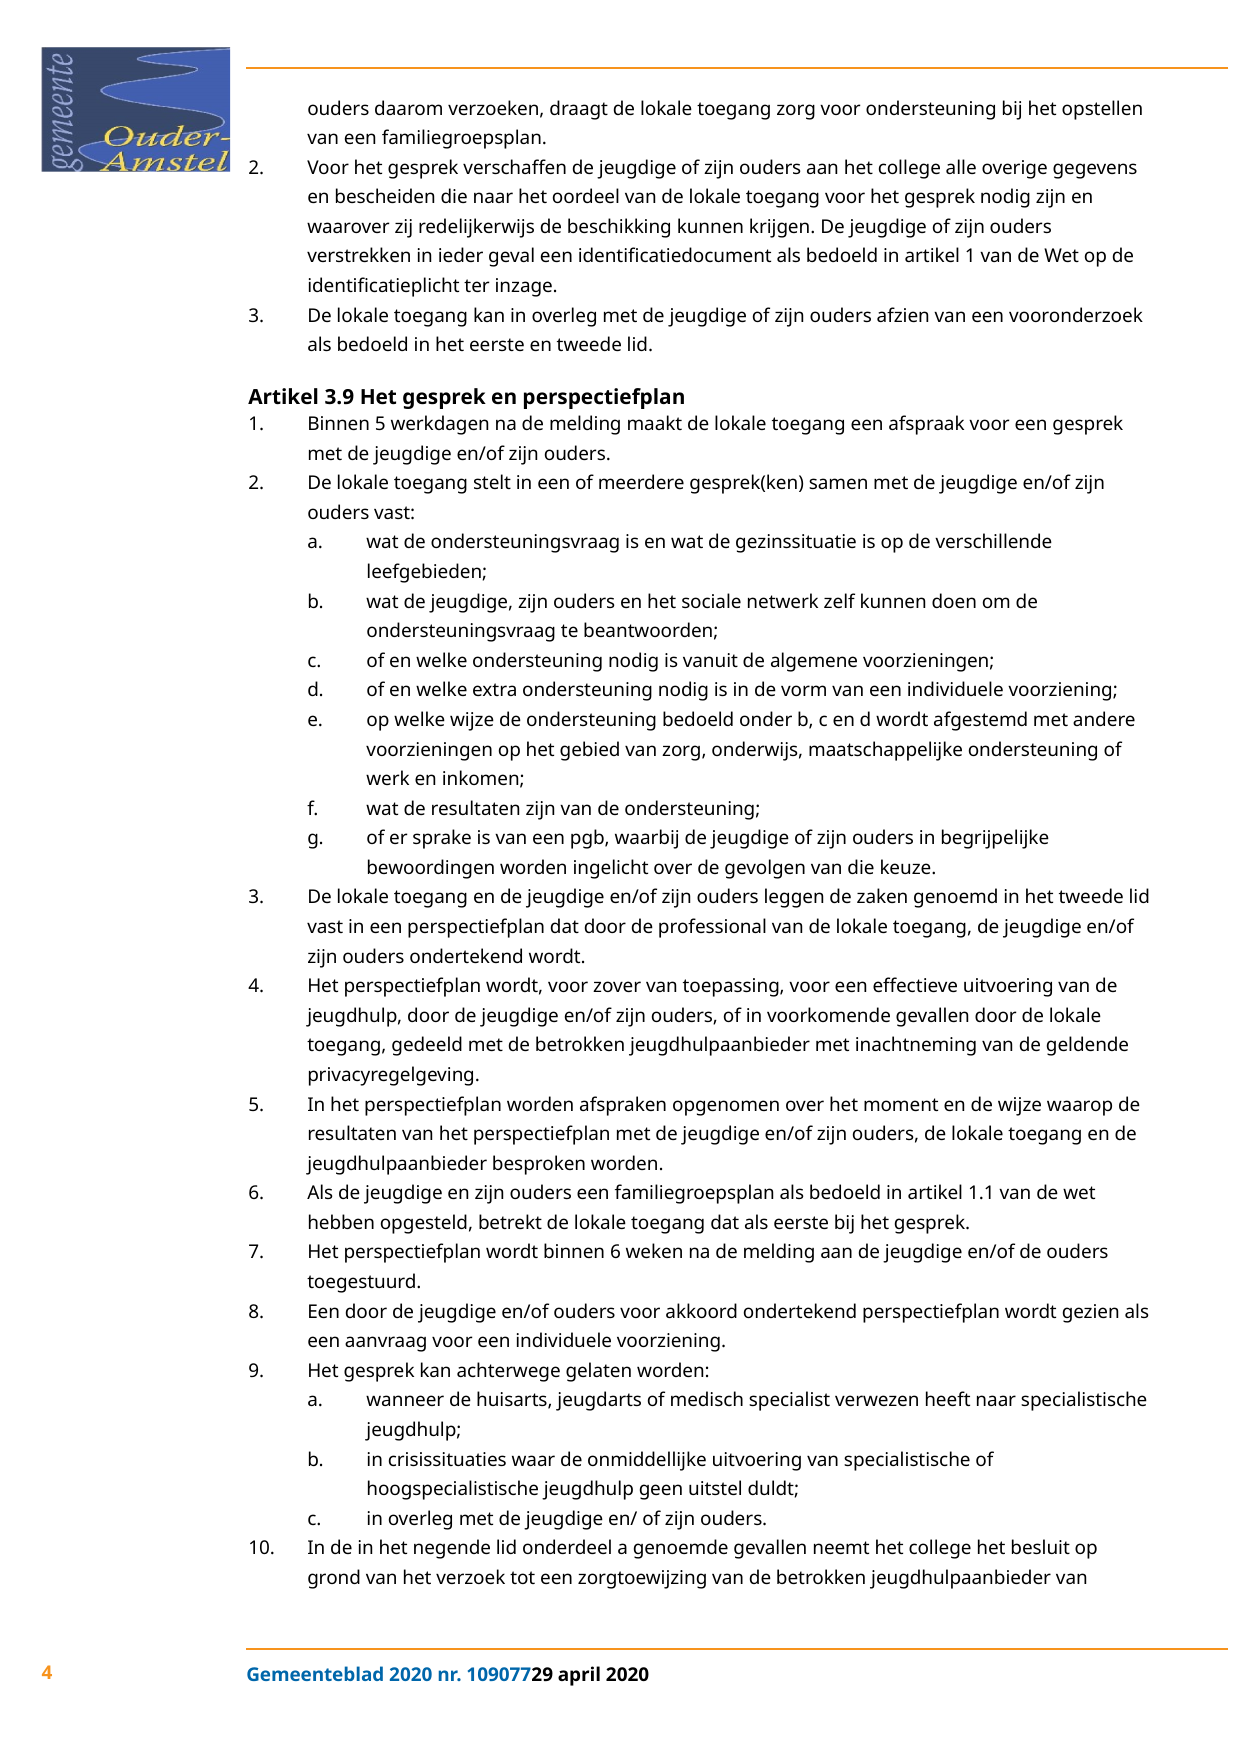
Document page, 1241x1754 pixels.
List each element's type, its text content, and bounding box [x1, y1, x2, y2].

list wat de jeugdige, zijn ouders en het sociale netwerk zelf kunnen doen om de ondersteuningsvraag te beantwoorden; [307, 588, 1152, 643]
list De lokale toegang en de jeugdige en/of zijn ouders leggen de zaken genoemd in het tweede lid vast in een perspectiefplan dat door de professional van de lokale toegang, de jeugdige en/of zijn ouders ondertekend wordt. [248, 884, 1152, 968]
list Voor het gesprek verschaffen de jeugdige of zijn ouders aan het college alle overige gegevens en bescheiden die naar het oordeel van de lokale toegang voor het gesprek nodig zijn en waarover zij redelijkerwijs de beschikking kunnen krijgen. De jeugdige of zijn ouders verstrekken in ieder geval een identificatiedocument als bedoeld in artikel 1 van de Wet op de identificatieplicht ter inzage. [248, 154, 1152, 298]
list In het perspectiefplan worden afspraken opgenomen over het moment en de wijze waarop de resultaten van het perspectiefplan met de jeugdige en/of zijn ouders, de lokale toegang en de jeugdhulpaanbieder besproken worden. [248, 1091, 1152, 1176]
list Als de jeugdige en zijn ouders een familiegroepsplan als bedoeld in artikel 1.1 van de wet hebben opgesteld, betrekt de lokale toegang dat als eerste bij het gesprek. [248, 1179, 1152, 1235]
list of en welke extra ondersteuning nodig is in de vorm van een individuele voorziening; [307, 677, 1152, 702]
list wanneer de huisarts, jeugdarts of medisch specialist verwezen heeft naar specialistische jeugdhulp; [307, 1387, 1152, 1442]
list wat de resultaten zijn van de ondersteuning; [307, 795, 1152, 821]
list of en welke ondersteuning nodig is vanuit de algemene voorzieningen; [307, 647, 1152, 673]
list Binnen 5 werkdagen na de melding maakt de lokale toegang een afspraak voor een gesprek met de jeugdige en/of zijn ouders. [248, 410, 1152, 466]
list Het gesprek kan achterwege gelaten worden: [248, 1357, 1152, 1383]
list of er sprake is van een pgb, waarbij de jeugdige of zijn ouders in begrijpelijke bewoordingen worden ingelicht over de gevolgen van die keuze. [307, 824, 1152, 880]
list Het perspectiefplan wordt binnen 6 weken na de melding aan de jeugdige en/of de ouders toegestuurd. [248, 1239, 1152, 1294]
list Het perspectiefplan wordt, voor zover van toepassing, voor een effectieve uitvoering van de jeugdhulp, door de jeugdige en/of zijn ouders, of in voorkomende gevallen door de lokale toegang, gedeeld met de betrokken jeugdhulpaanbieder met inachtneming van de geldende privacyregelgeving. [248, 972, 1152, 1087]
list in overleg met de jeugdige en/ of zijn ouders. [307, 1505, 1152, 1531]
text Artikel 3.9 Het gesprek en perspectiefplan [248, 382, 1152, 410]
list in crisissituaties waar de onmiddellijke uitvoering van specialistische of hoogspecialistische jeugdhulp geen uitstel duldt; [307, 1446, 1152, 1501]
list De lokale toegang stelt in een of meerdere gesprek(ken) samen met de jeugdige en/of zijn ouders vast: [248, 469, 1152, 525]
picture [41, 47, 231, 172]
list op welke wijze de ondersteuning bedoeld onder b, c en d wordt afgestemd met andere voorzieningen op het gebied van zorg, onderwijs, maatschappelijke ondersteuning of werk en inkomen; [307, 706, 1152, 791]
list ouders daarom verzoeken, draagt de lokale toegang zorg voor ondersteuning bij het opstellen van een familiegroepsplan. [248, 95, 1152, 150]
list wat de ondersteuningsvraag is en wat de gezinssituatie is op de verschillende leefgebieden; [307, 529, 1152, 584]
list In de in het negende lid onderdeel a genoemde gevallen neemt het college het besluit op grond van het verzoek tot een zorgtoewijzing van de betrokken jeugdhulpaanbieder van [248, 1534, 1152, 1590]
list Een door de jeugdige en/of ouders voor akkoord ondertekend perspectiefplan wordt gezien als een aanvraag voor een individuele voorziening. [248, 1298, 1152, 1353]
list De lokale toegang kan in overleg met de jeugdige of zijn ouders afzien van een vooronderzoek als bedoeld in het eerste en tweede lid. [248, 302, 1152, 357]
